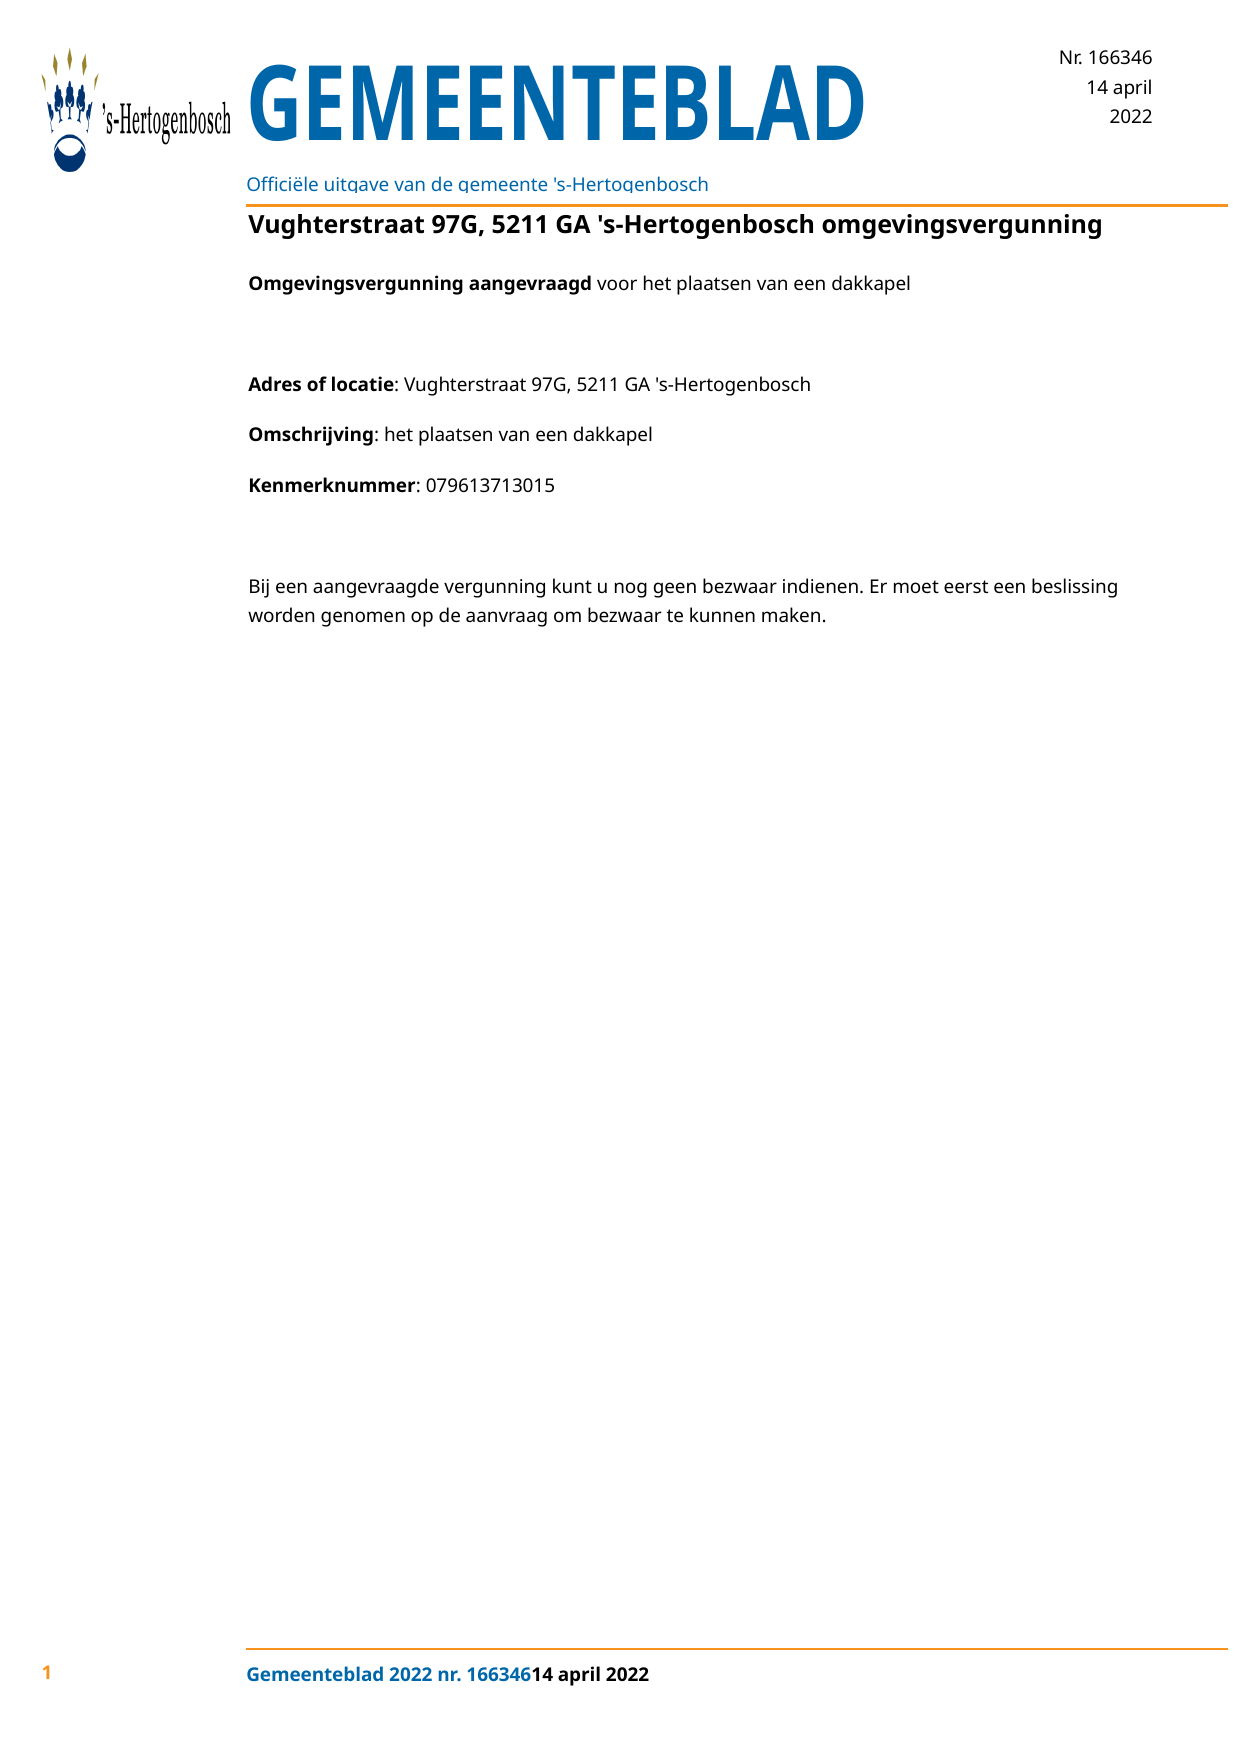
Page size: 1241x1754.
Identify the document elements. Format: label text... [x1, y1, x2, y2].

text Omgevingsvergunning aangevraagd voor het plaatsen van een dakkapel [248, 270, 1152, 296]
text Bij een aangevraagde vergunning kunt u nog geen bezwaar indienen. Er moet eerst een beslissing worden genomen op de aanvraag om bezwaar te kunnen maken. [248, 573, 1152, 628]
text Vughterstraat 97G, 5211 GA 's-Hertogenbosch omgevingsvergunning [248, 207, 1152, 241]
picture [41, 47, 231, 172]
text Omschrijving: het plaatsen van een dakkapel [248, 422, 1152, 447]
text Kenmerknummer: 079613713015 [248, 472, 1152, 498]
text Adres of locatie: Vughterstraat 97G, 5211 GA 's-Hertogenbosch [248, 371, 1152, 397]
